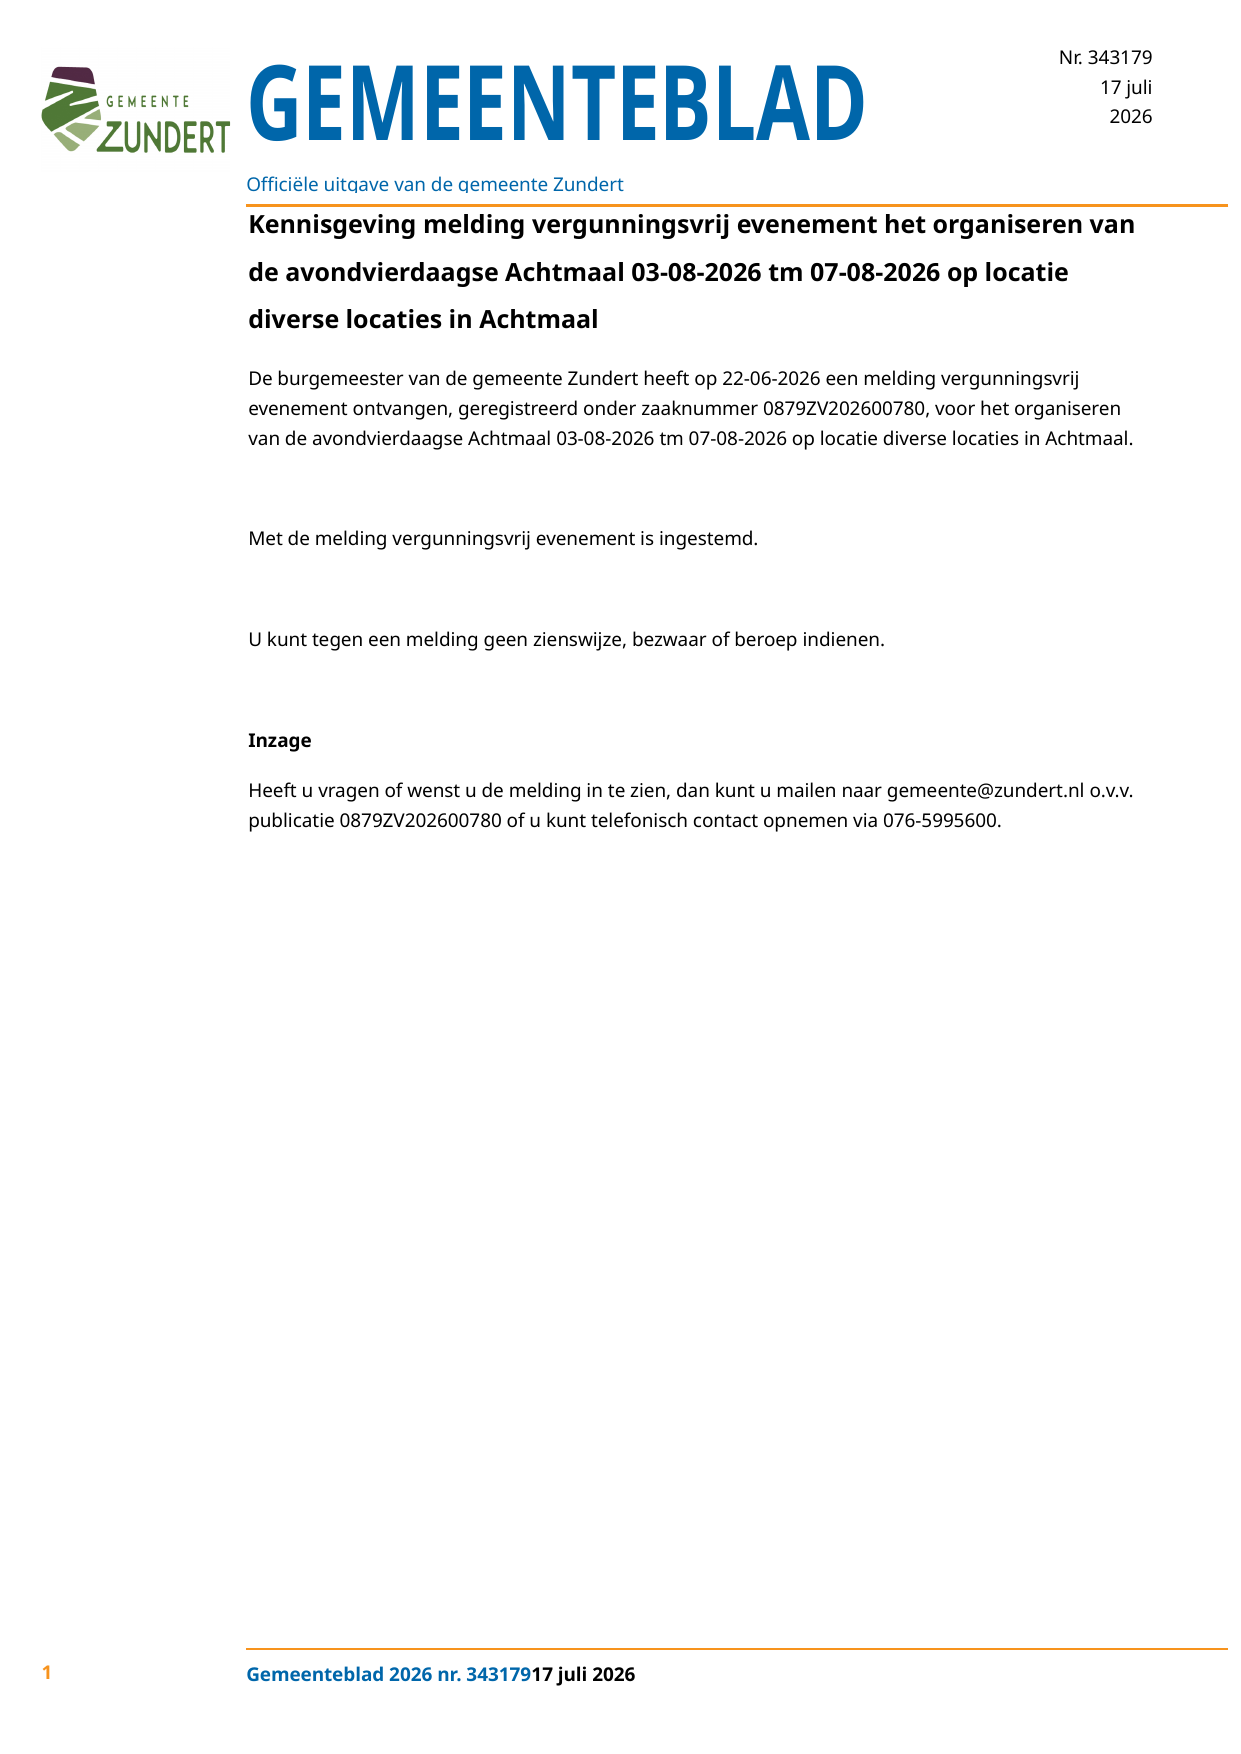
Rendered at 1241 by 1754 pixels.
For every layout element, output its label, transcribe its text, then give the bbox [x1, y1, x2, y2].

text U kunt tegen een melding geen zienswijze, bezwaar of beroep indienen. [248, 626, 1152, 652]
text Kennisgeving melding vergunningsvrij evenement het organiseren van de avondvierdaagse Achtmaal 03-08-2026 tm 07-08-2026 op locatie diverse locaties in Achtmaal [248, 207, 1152, 336]
text Met de melding vergunningsvrij evenement is ingestemd. [248, 526, 1152, 551]
text Heeft u vragen of wenst u de melding in te zien, dan kunt u mailen naar gemeente@zundert.nl o.v.v. publicatie 0879ZV202600780 of u kunt telefonisch contact opnemen via 076-5995600. [248, 778, 1152, 833]
picture [41, 47, 231, 172]
text Inzage [248, 727, 1152, 753]
text De burgemeester van de gemeente Zundert heeft op 22-06-2026 een melding vergunningsvrij evenement ontvangen, geregistreerd onder zaaknummer 0879ZV202600780, voor het organiseren van de avondvierdaagse Achtmaal 03-08-2026 tm 07-08-2026 op locatie diverse locaties in Achtmaal. [248, 366, 1152, 450]
